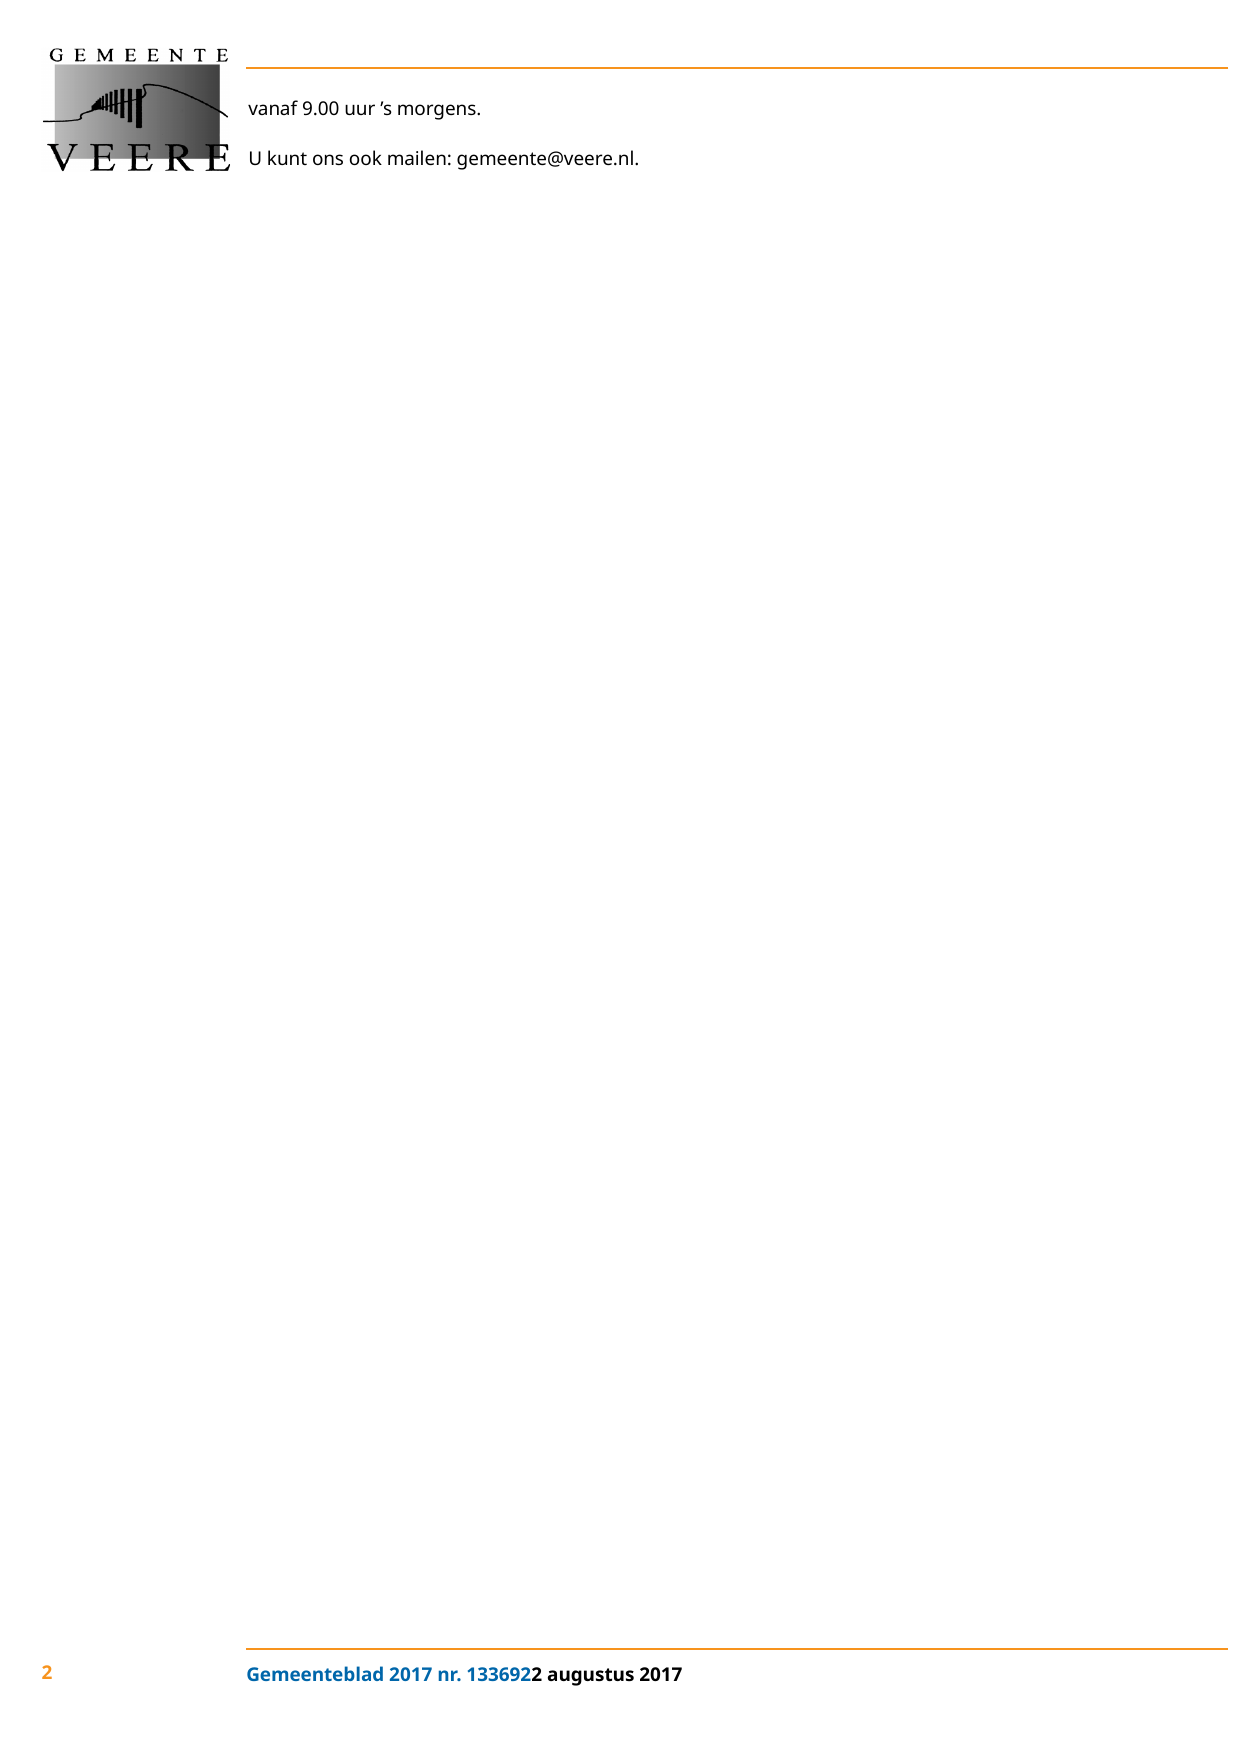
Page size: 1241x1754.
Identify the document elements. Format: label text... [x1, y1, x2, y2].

picture [41, 47, 231, 172]
text vanaf 9.00 uur ’s morgens. [248, 95, 1152, 121]
text U kunt ons ook mailen: gemeente@veere.nl. [248, 145, 1152, 171]
